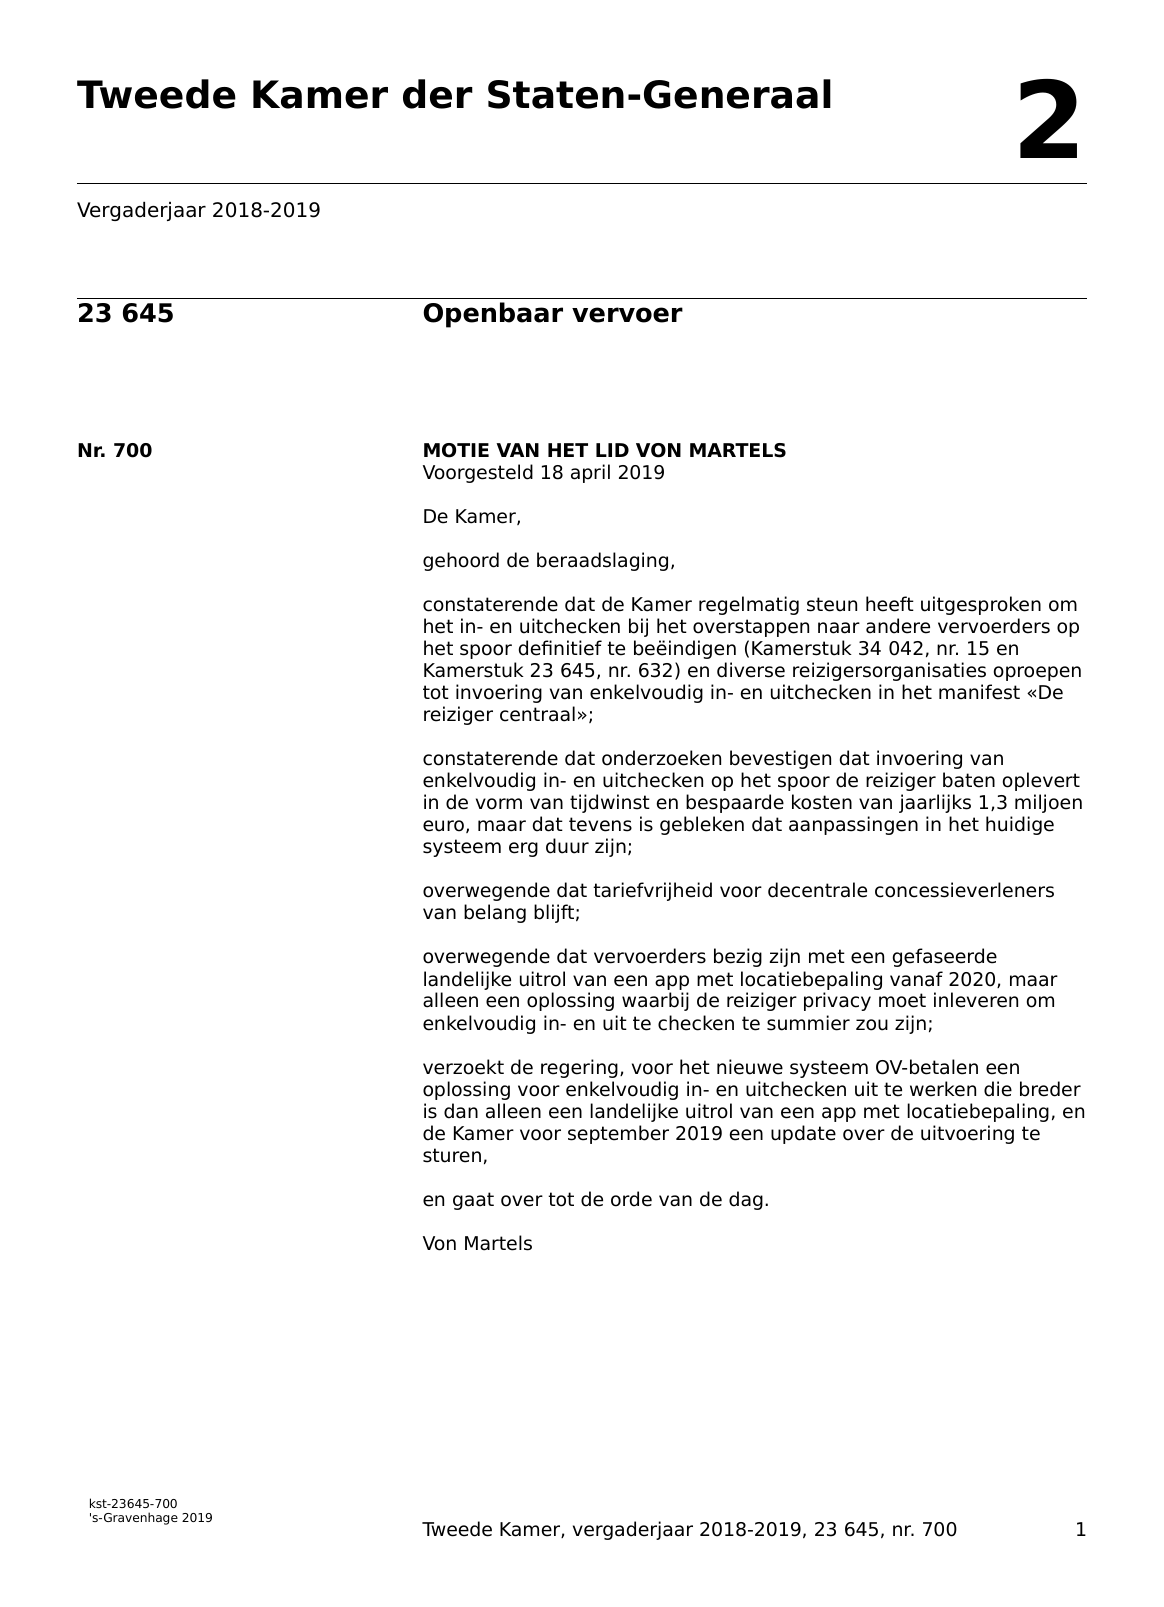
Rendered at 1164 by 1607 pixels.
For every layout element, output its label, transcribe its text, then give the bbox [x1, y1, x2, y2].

subtitle 23 645 Openbaar vervoer [77, 299, 1087, 329]
text De Kamer, [422, 506, 1087, 528]
text constaterende dat de Kamer regelmatig steun heeft uitgesproken om het in- en uitchecken bij het overstappen naar andere vervoerders op het spoor definitief te beëindigen (Kamerstuk 34 042, nr. 15 en Kamerstuk 23 645, nr. 632) en diverse reizigersorganisaties oproepen tot invoering van enkelvoudig in- en uitchecken in het manifest «De reiziger centraal»; [422, 594, 1087, 726]
text overwegende dat tariefvrijheid voor decentrale concessieverleners van belang blijft; [422, 880, 1087, 924]
text kst-23645-700 [88, 1497, 323, 1511]
subtitle Nr. 700 MOTIE VAN HET LID VON MARTELS [77, 440, 1087, 462]
text Von Martels [422, 1233, 1087, 1255]
text 's-Gravenhage 2019 [88, 1511, 323, 1525]
text Voorgesteld 18 april 2019 [422, 462, 1087, 484]
table_header Tweede Kamer der Staten-Generaal [77, 59, 886, 183]
text verzoekt de regering, voor het nieuwe systeem OV-betalen een oplossing voor enkelvoudig in- en uitchecken uit te werken die breder is dan alleen een landelijke uitrol van een app met locatiebepaling, en de Kamer voor september 2019 een update over de uitvoering te sturen, [422, 1057, 1087, 1166]
text overwegende dat vervoerders bezig zijn met een gefaseerde landelijke uitrol van een app met locatiebepaling vanaf 2020, maar alleen een oplossing waarbij de reiziger privacy moet inleveren om enkelvoudig in- en uit te checken te summier zou zijn; [422, 946, 1087, 1034]
table_cell Vergaderjaar 2018-2019 [77, 184, 1087, 298]
text gehoord de beraadslaging, [422, 550, 1087, 572]
table_header 2 [886, 59, 1087, 183]
text en gaat over tot de orde van de dag. [422, 1189, 1087, 1211]
text constaterende dat onderzoeken bevestigen dat invoering van enkelvoudig in- en uitchecken op het spoor de reiziger baten oplevert in de vorm van tijdwinst en bespaarde kosten van jaarlijks 1,3 miljoen euro, maar dat tevens is gebleken dat aanpassingen in het huidige systeem erg duur zijn; [422, 748, 1087, 858]
